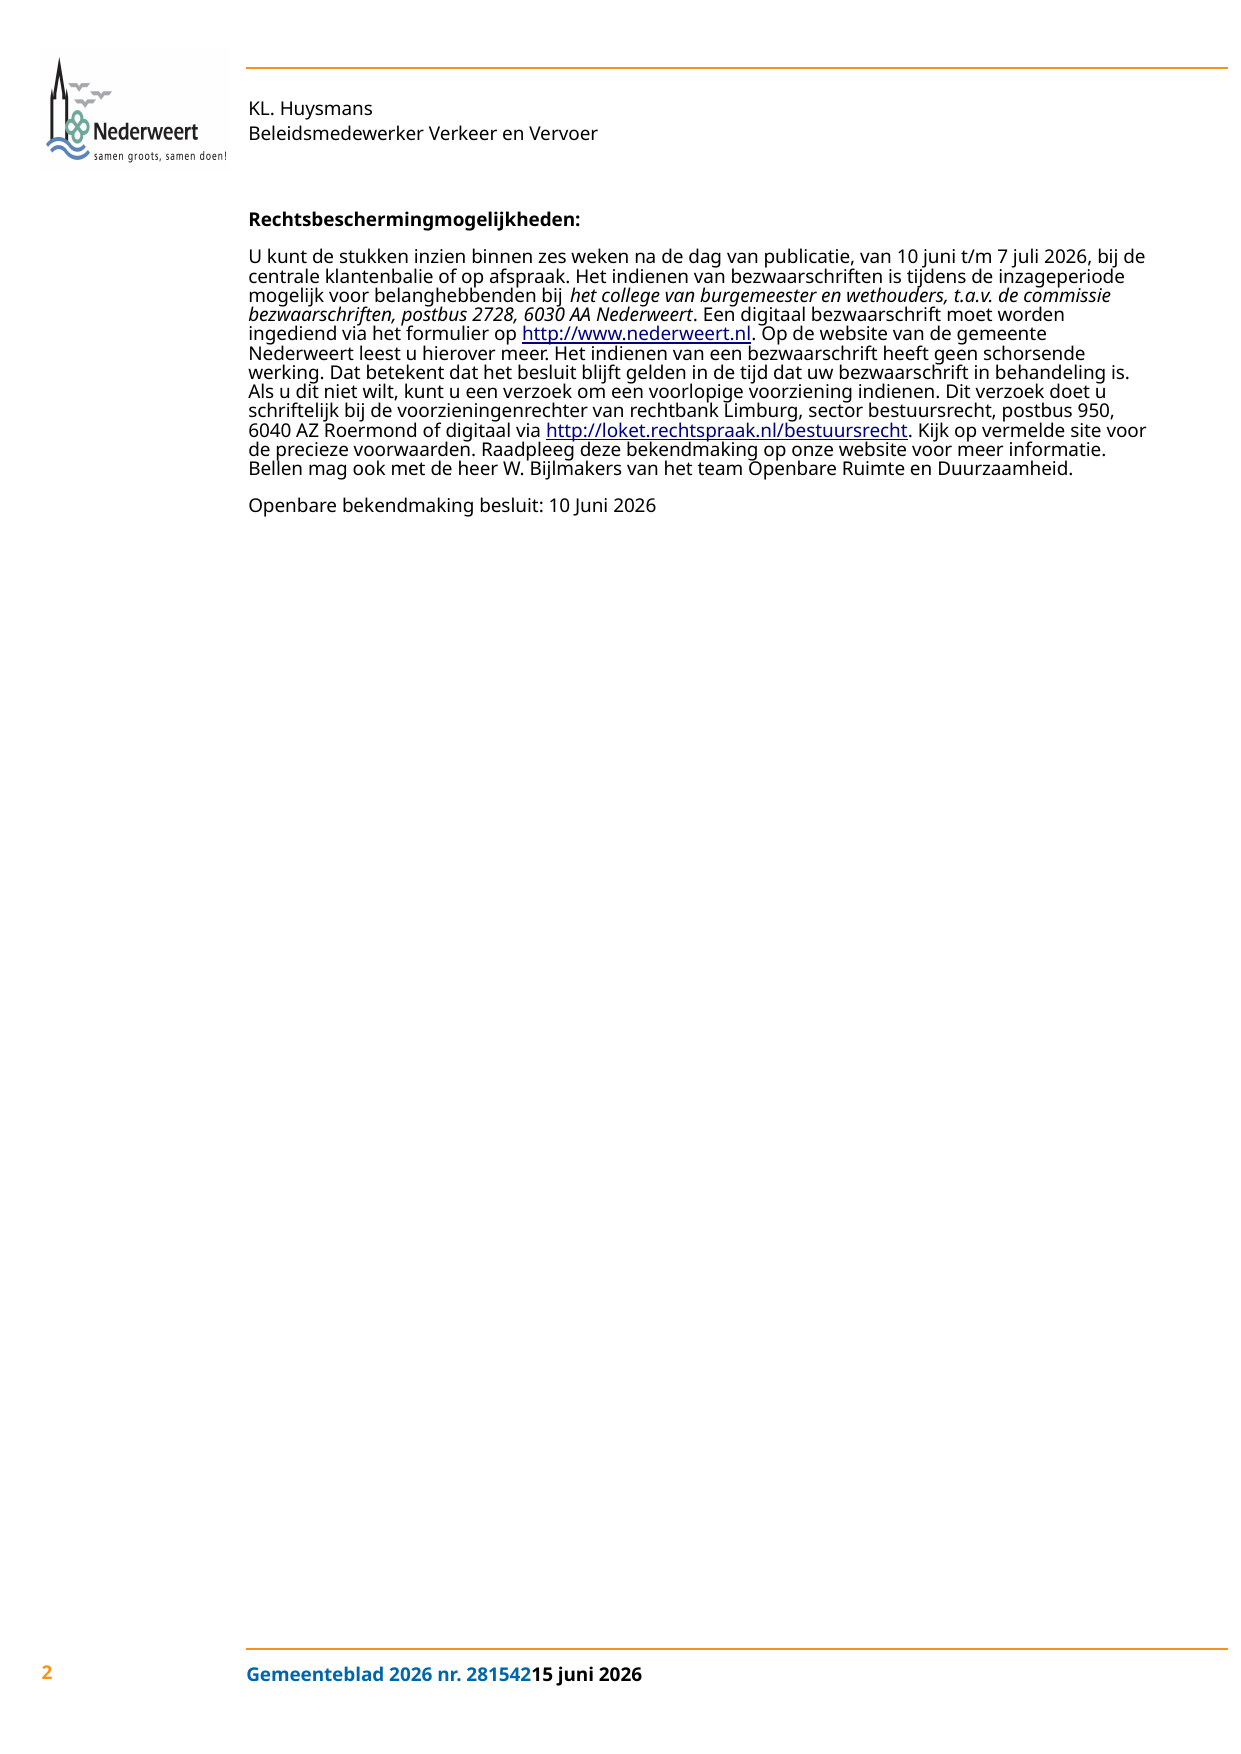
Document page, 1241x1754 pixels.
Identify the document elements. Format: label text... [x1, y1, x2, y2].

text Openbare bekendmaking besluit: 10 Juni 2026 [248, 497, 1152, 517]
text KL. Huysmans [248, 95, 1152, 121]
picture [41, 47, 231, 172]
text Beleidsmedewerker Verkeer en Vervoer [248, 121, 1152, 146]
text U kunt de stukken inzien binnen zes weken na de dag van publicatie, van 10 juni t/m 7 juli 2026, bij de centrale klantenbalie of op afspraak. Het indienen van bezwaarschriften is tijdens de inzageperiode mogelijk voor belanghebbenden bij het college van burgemeester en wethouders, t.a.v. de commissie bezwaarschriften, postbus 2728, 6030 AA Nederweert. Een digitaal bezwaarschrift moet worden ingediend via het formulier op http://www.nederweert.nl. Op de website van de gemeente Nederweert leest u hierover meer. Het indienen van een bezwaarschrift heeft geen schorsende werking. Dat betekent dat het besluit blijft gelden in de tijd dat uw bezwaarschrift in behandeling is. Als u dit niet wilt, kunt u een verzoek om een voorlopige voorziening indienen. Dit verzoek doet u schriftelijk bij de voorzieningenrechter van rechtbank Limburg, sector bestuursrecht, postbus 950, 6040 AZ Roermond of digitaal via http://loket.rechtspraak.nl/bestuursrecht. Kijk op vermelde site voor de precieze voorwaarden. Raadpleeg deze bekendmaking op onze website voor meer informatie. Bellen mag ook met de heer W. Bijlmakers van het team Openbare Ruimte en Duurzaamheid. [248, 248, 1152, 479]
text Rechtsbeschermingmogelijkheden: [248, 211, 1152, 231]
